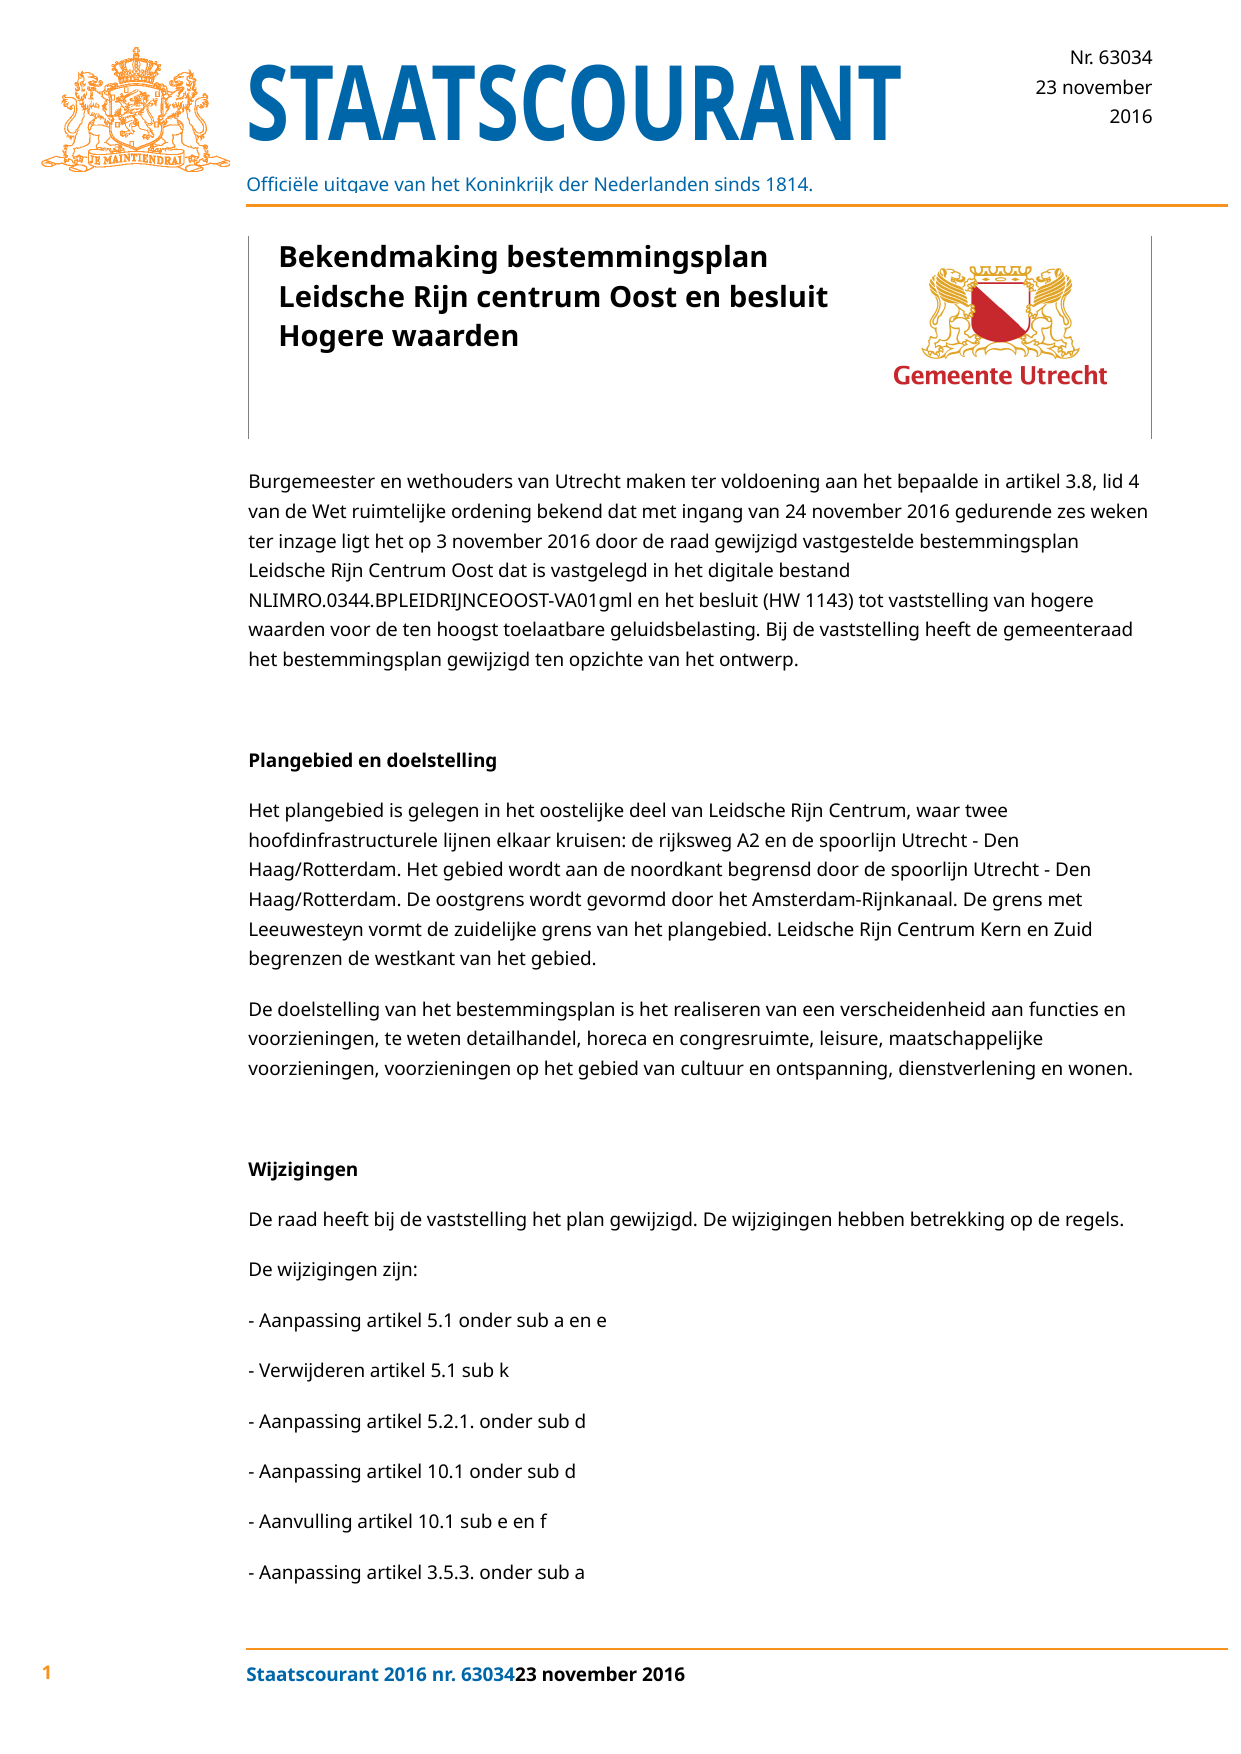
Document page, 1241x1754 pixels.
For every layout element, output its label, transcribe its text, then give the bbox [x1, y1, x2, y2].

text De raad heeft bij de vaststelling het plan gewijzigd. De wijzigingen hebben betrekking op de regels. [248, 1206, 1152, 1232]
text De doelstelling van het bestemmingsplan is het realiseren van een verscheidenheid aan functies en voorzieningen, te weten detailhandel, horeca en congresruimte, leisure, maatschappelijke voorzieningen, voorzieningen op het gebied van cultuur en ontspanning, dienstverlening en wonen. [248, 996, 1152, 1081]
table_header Bekendmaking bestemmingsplan Leidsche Rijn centrum Oost en besluit Hogere waarden [249, 236, 850, 439]
text - Aanpassing artikel 5.1 onder sub a en e [248, 1307, 1152, 1333]
text - Verwijderen artikel 5.1 sub k [248, 1357, 1152, 1383]
text - Aanpassing artikel 5.2.1. onder sub d [248, 1408, 1152, 1433]
text Het plangebied is gelegen in het oostelijke deel van Leidsche Rijn Centrum, waar twee hoofdinfrastructurele lijnen elkaar kruisen: de rijksweg A2 en de spoorlijn Utrecht - Den Haag/Rotterdam. Het gebied wordt aan de noordkant begrensd door de spoorlijn Utrecht - Den Haag/Rotterdam. De oostgrens wordt gevormd door het Amsterdam-Rijnkanaal. De grens met Leeuwesteyn vormt de zuidelijke grens van het plangebied. Leidsche Rijn Centrum Kern en Zuid begrenzen de westkant van het gebied. [248, 797, 1152, 971]
picture [882, 236, 1119, 414]
text Burgemeester en wethouders van Utrecht maken ter voldoening aan het bepaalde in artikel 3.8, lid 4 van de Wet ruimtelijke ordening bekend dat met ingang van 24 november 2016 gedurende zes weken ter inzage ligt het op 3 november 2016 door de raad gewijzigd vastgestelde bestemmingsplan Leidsche Rijn Centrum Oost dat is vastgelegd in het digitale bestand NLIMRO.0344.BPLEIDRIJNCEOOST-VA01gml en het besluit (HW 1143) tot vaststelling van hogere waarden voor de ten hoogst toelaatbare geluidsbelasting. Bij de vaststelling heeft de gemeenteraad het bestemmingsplan gewijzigd ten opzichte van het ontwerp. [248, 469, 1152, 672]
table_header [850, 236, 882, 413]
text De wijzigingen zijn: [248, 1257, 1152, 1282]
text - Aanvulling artikel 10.1 sub e en f [248, 1509, 1152, 1534]
text Wijzigingen [248, 1156, 1152, 1181]
text Plangebied en doelstelling [248, 747, 1152, 773]
text - Aanpassing artikel 3.5.3. onder sub a [248, 1559, 1152, 1585]
table_header [850, 414, 1151, 439]
picture [41, 47, 231, 172]
table_header [1119, 236, 1151, 413]
text - Aanpassing artikel 10.1 onder sub d [248, 1458, 1152, 1484]
